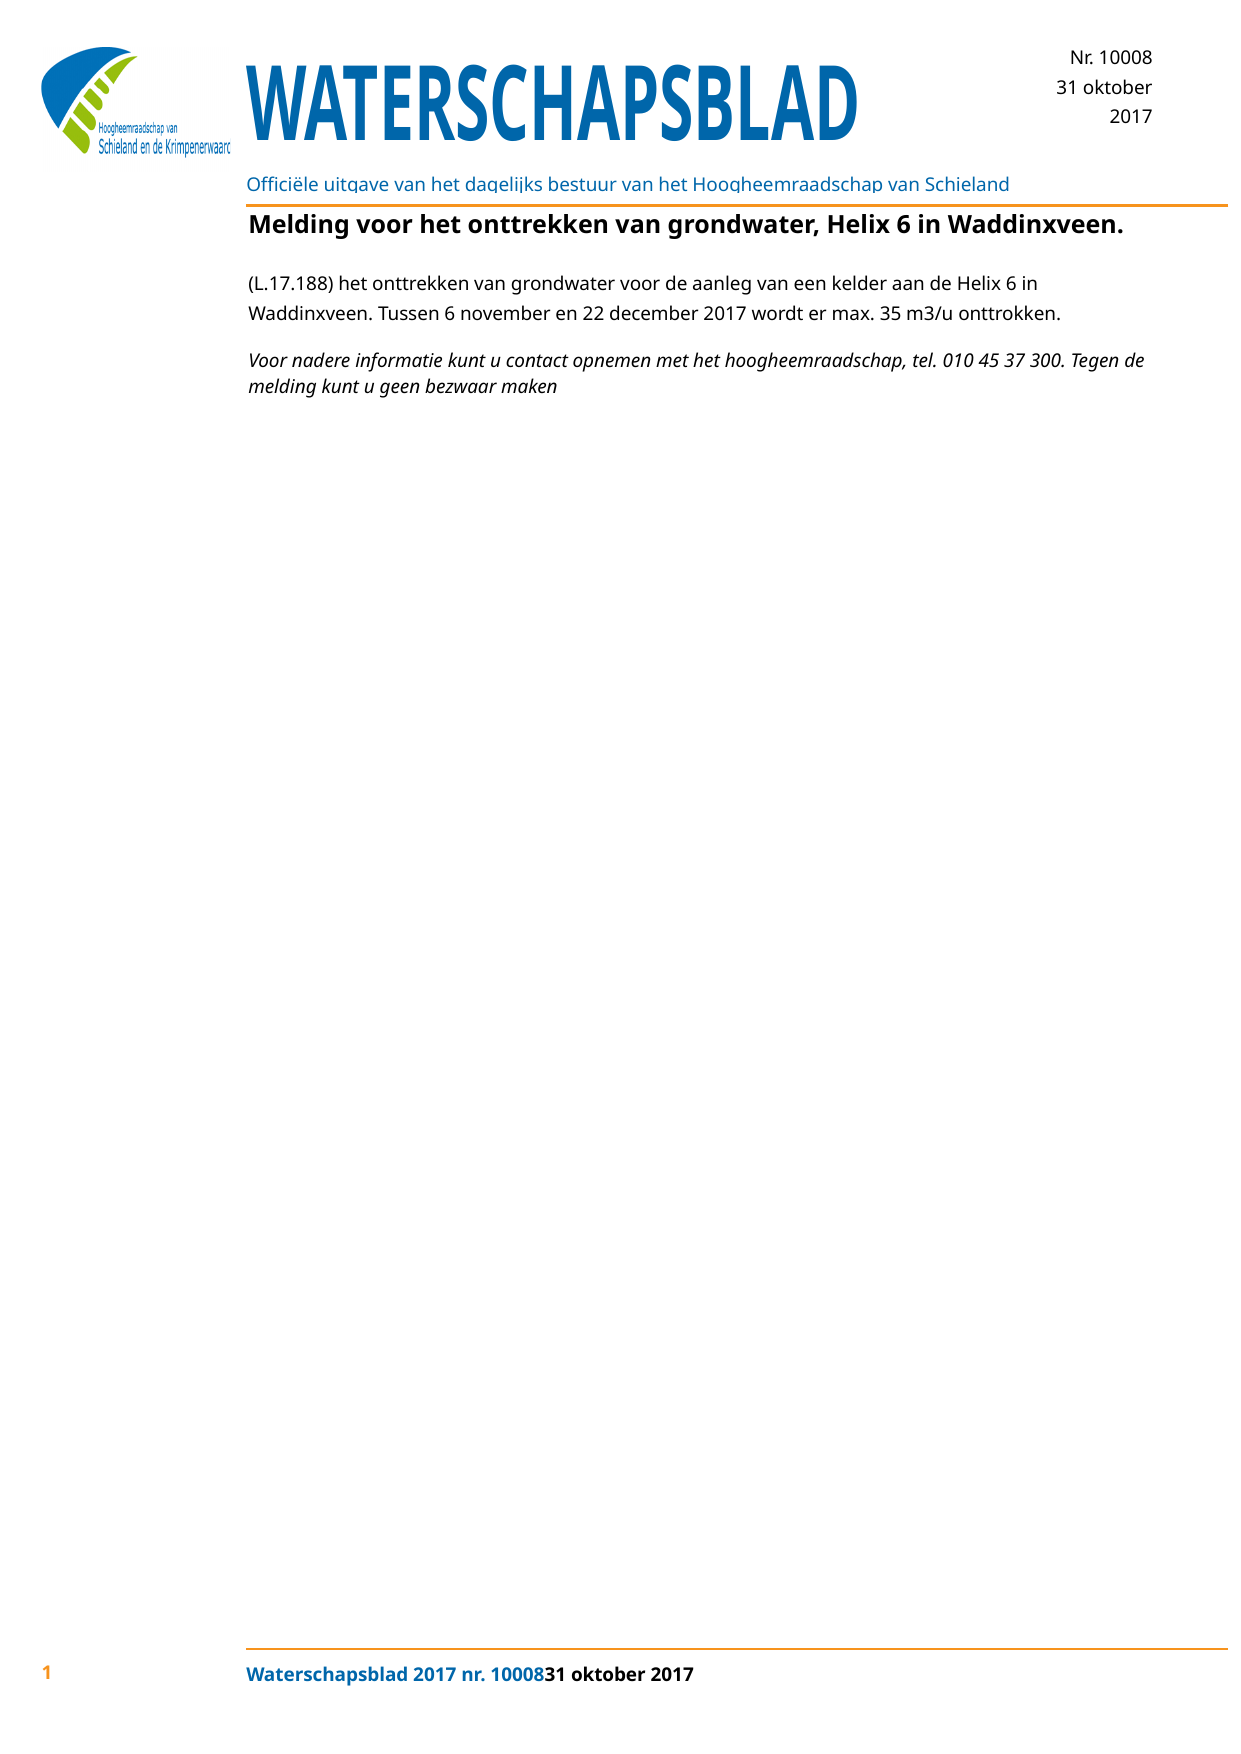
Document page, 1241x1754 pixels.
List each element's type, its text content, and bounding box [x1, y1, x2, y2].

text Melding voor het onttrekken van grondwater, Helix 6 in Waddinxveen. [248, 207, 1152, 241]
text (L.17.188) het onttrekken van grondwater voor de aanleg van een kelder aan de Helix 6 in Waddinxveen. Tussen 6 november en 22 december 2017 wordt er max. 35 m3/u onttrokken. [248, 270, 1152, 326]
picture [41, 47, 231, 172]
text Voor nadere informatie kunt u contact opnemen met het hoogheemraadschap, tel. 010 45 37 300. Tegen de melding kunt u geen bezwaar maken [248, 348, 1152, 399]
